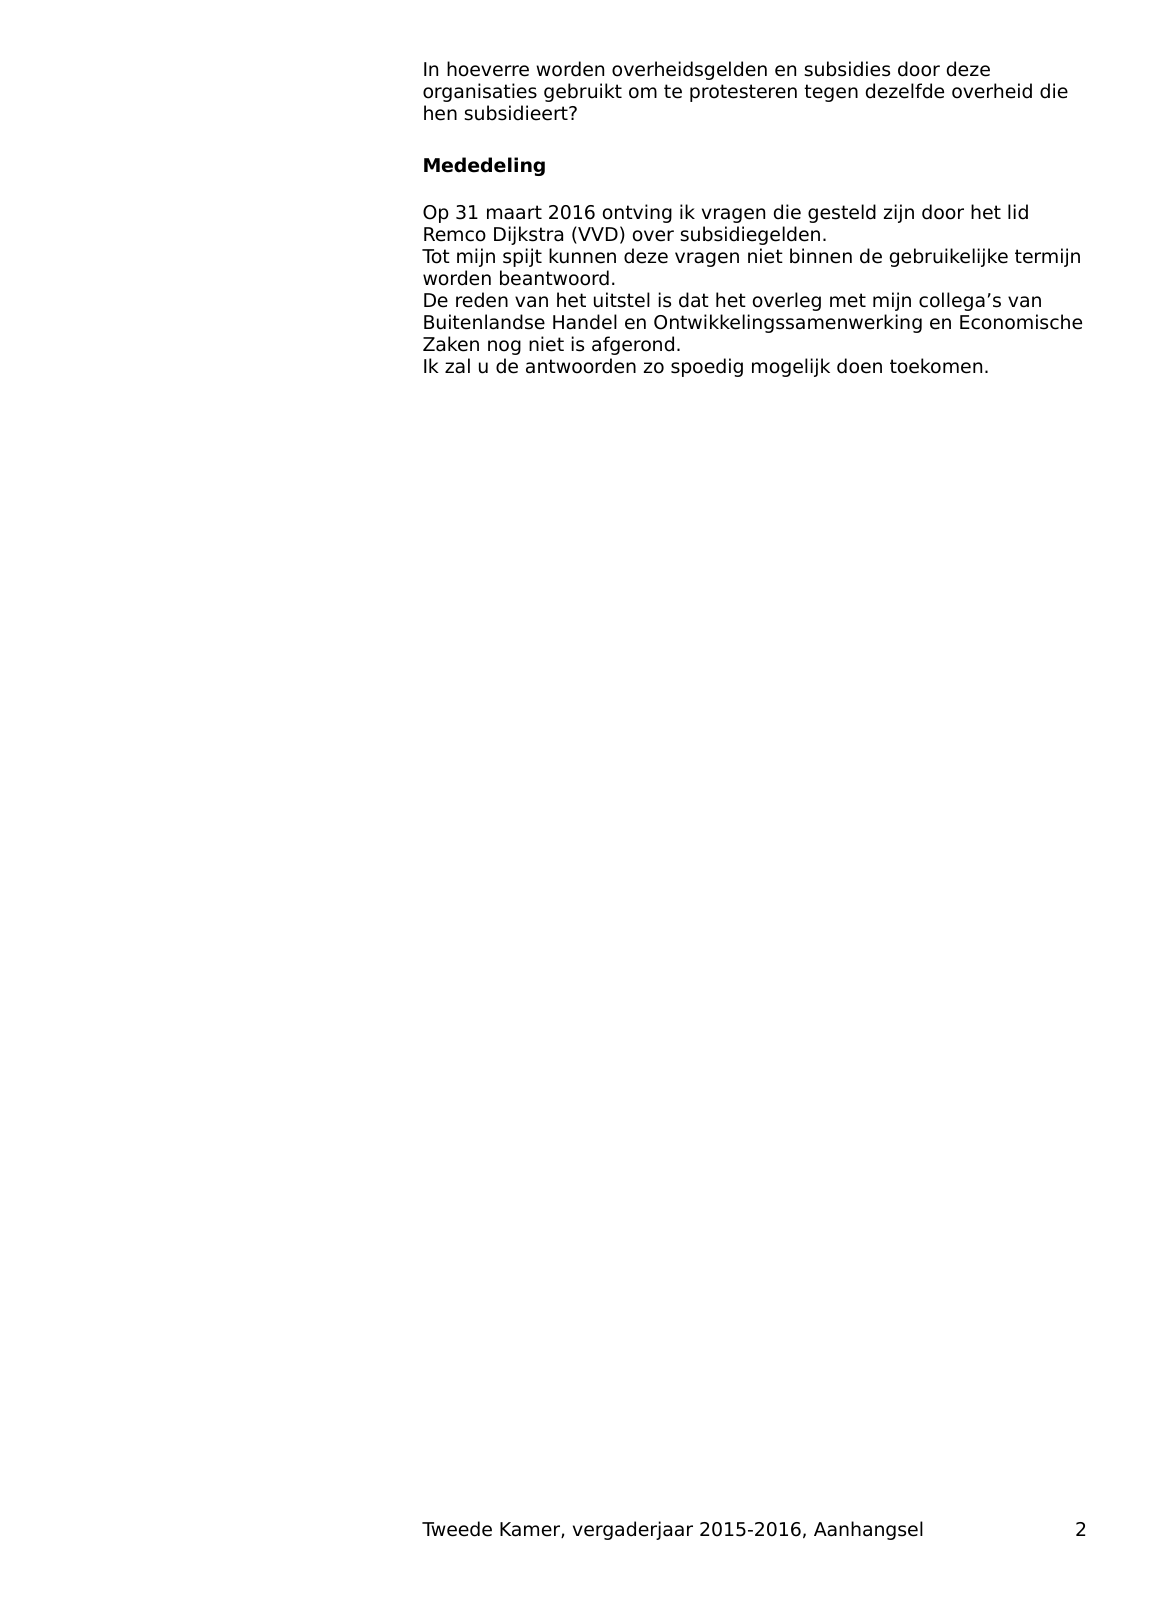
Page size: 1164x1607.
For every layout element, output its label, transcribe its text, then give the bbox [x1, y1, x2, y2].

subtitle Mededeling [422, 155, 1087, 177]
text Ik zal u de antwoorden zo spoedig mogelijk doen toekomen. [422, 356, 1087, 378]
text Op 31 maart 2016 ontving ik vragen die gesteld zijn door het lid Remco Dijkstra (VVD) over subsidiegelden. [422, 202, 1087, 246]
text De reden van het uitstel is dat het overleg met mijn collega’s van Buitenlandse Handel en Ontwikkelingssamenwerking en Economische Zaken nog niet is afgerond. [422, 290, 1087, 356]
text Tot mijn spijt kunnen deze vragen niet binnen de gebruikelijke termijn worden beantwoord. [422, 246, 1087, 290]
text In hoeverre worden overheidsgelden en subsidies door deze organisaties gebruikt om te protesteren tegen dezelfde overheid die hen subsidieert? [422, 59, 1087, 125]
